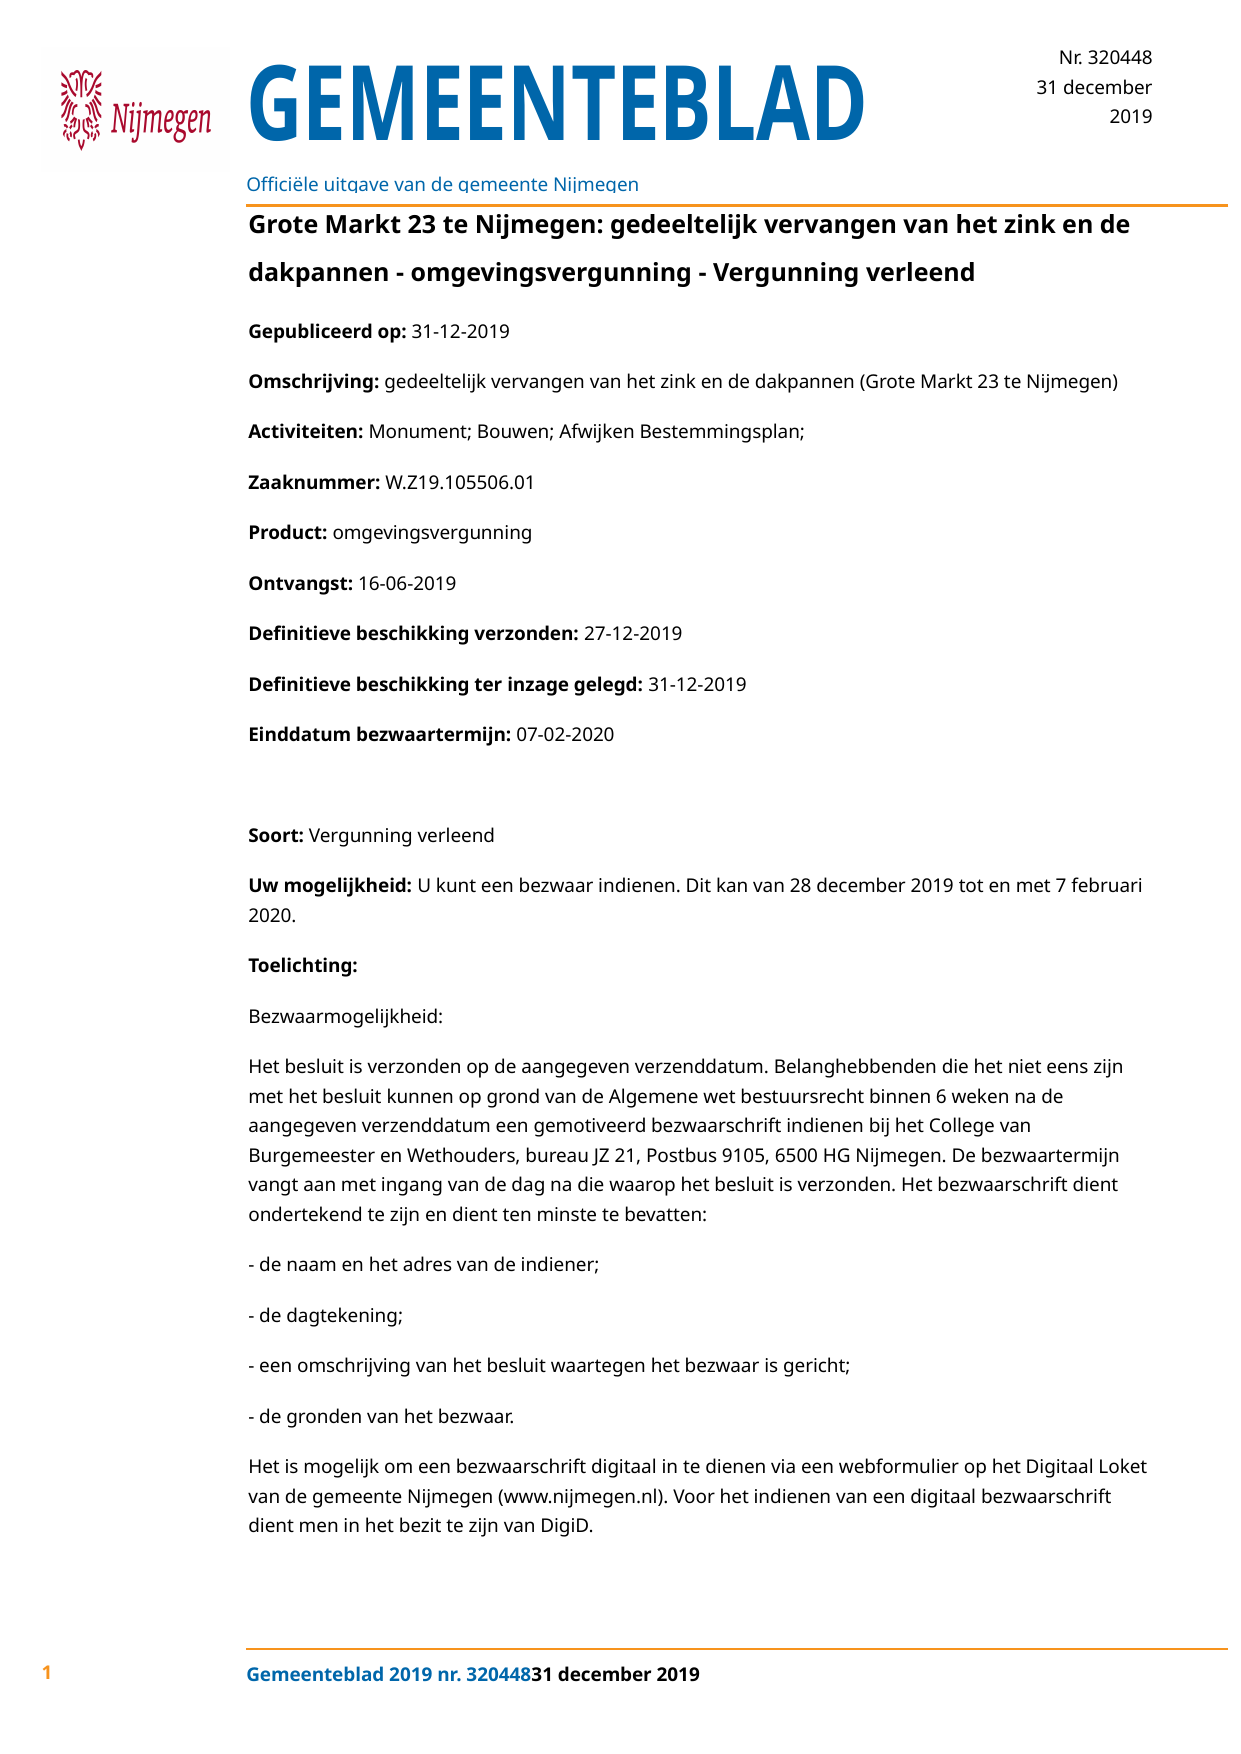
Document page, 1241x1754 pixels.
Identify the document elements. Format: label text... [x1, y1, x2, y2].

picture [41, 47, 231, 172]
text Omschrijving: gedeeltelijk vervangen van het zink en de dakpannen (Grote Markt 23 te Nijmegen) [248, 368, 1152, 394]
text Ontvangst: 16-06-2019 [248, 570, 1152, 596]
text Uw mogelijkheid: U kunt een bezwaar indienen. Dit kan van 28 december 2019 tot en met 7 februari 2020. [248, 872, 1152, 928]
text Grote Markt 23 te Nijmegen: gedeeltelijk vervangen van het zink en de dakpannen - omgevingsvergunning - Vergunning verleend [248, 207, 1152, 288]
text Activiteiten: Monument; Bouwen; Afwijken Bestemmingsplan; [248, 419, 1152, 444]
text Einddatum bezwaartermijn: 07-02-2020 [248, 721, 1152, 747]
text Toelichting: [248, 952, 1152, 978]
text - de dagtekening; [248, 1302, 1152, 1328]
text Definitieve beschikking verzonden: 27-12-2019 [248, 620, 1152, 646]
text Gepubliceerd op: 31-12-2019 [248, 318, 1152, 344]
text - de gronden van het bezwaar. [248, 1403, 1152, 1429]
text Bezwaarmogelijkheid: [248, 1003, 1152, 1029]
text Zaaknummer: W.Z19.105506.01 [248, 469, 1152, 495]
text - een omschrijving van het besluit waartegen het bezwaar is gericht; [248, 1352, 1152, 1378]
text Het besluit is verzonden op de aangegeven verzenddatum. Belanghebbenden die het niet eens zijn met het besluit kunnen op grond van de Algemene wet bestuursrecht binnen 6 weken na de aangegeven verzenddatum een gemotiveerd bezwaarschrift indienen bij het College van Burgemeester en Wethouders, bureau JZ 21, Postbus 9105, 6500 HG Nijmegen. De bezwaartermijn vangt aan met ingang van de dag na die waarop het besluit is verzonden. Het bezwaarschrift dient ondertekend te zijn en dient ten minste te bevatten: [248, 1053, 1152, 1227]
text Product: omgevingsvergunning [248, 519, 1152, 545]
text Soort: Vergunning verleend [248, 822, 1152, 848]
text Definitieve beschikking ter inzage gelegd: 31-12-2019 [248, 671, 1152, 697]
text - de naam en het adres van de indiener; [248, 1252, 1152, 1277]
text Het is mogelijk om een bezwaarschrift digitaal in te dienen via een webformulier op het Digitaal Loket van de gemeente Nijmegen (www.nijmegen.nl). Voor het indienen van een digitaal bezwaarschrift dient men in het bezit te zijn van DigiD. [248, 1453, 1152, 1538]
